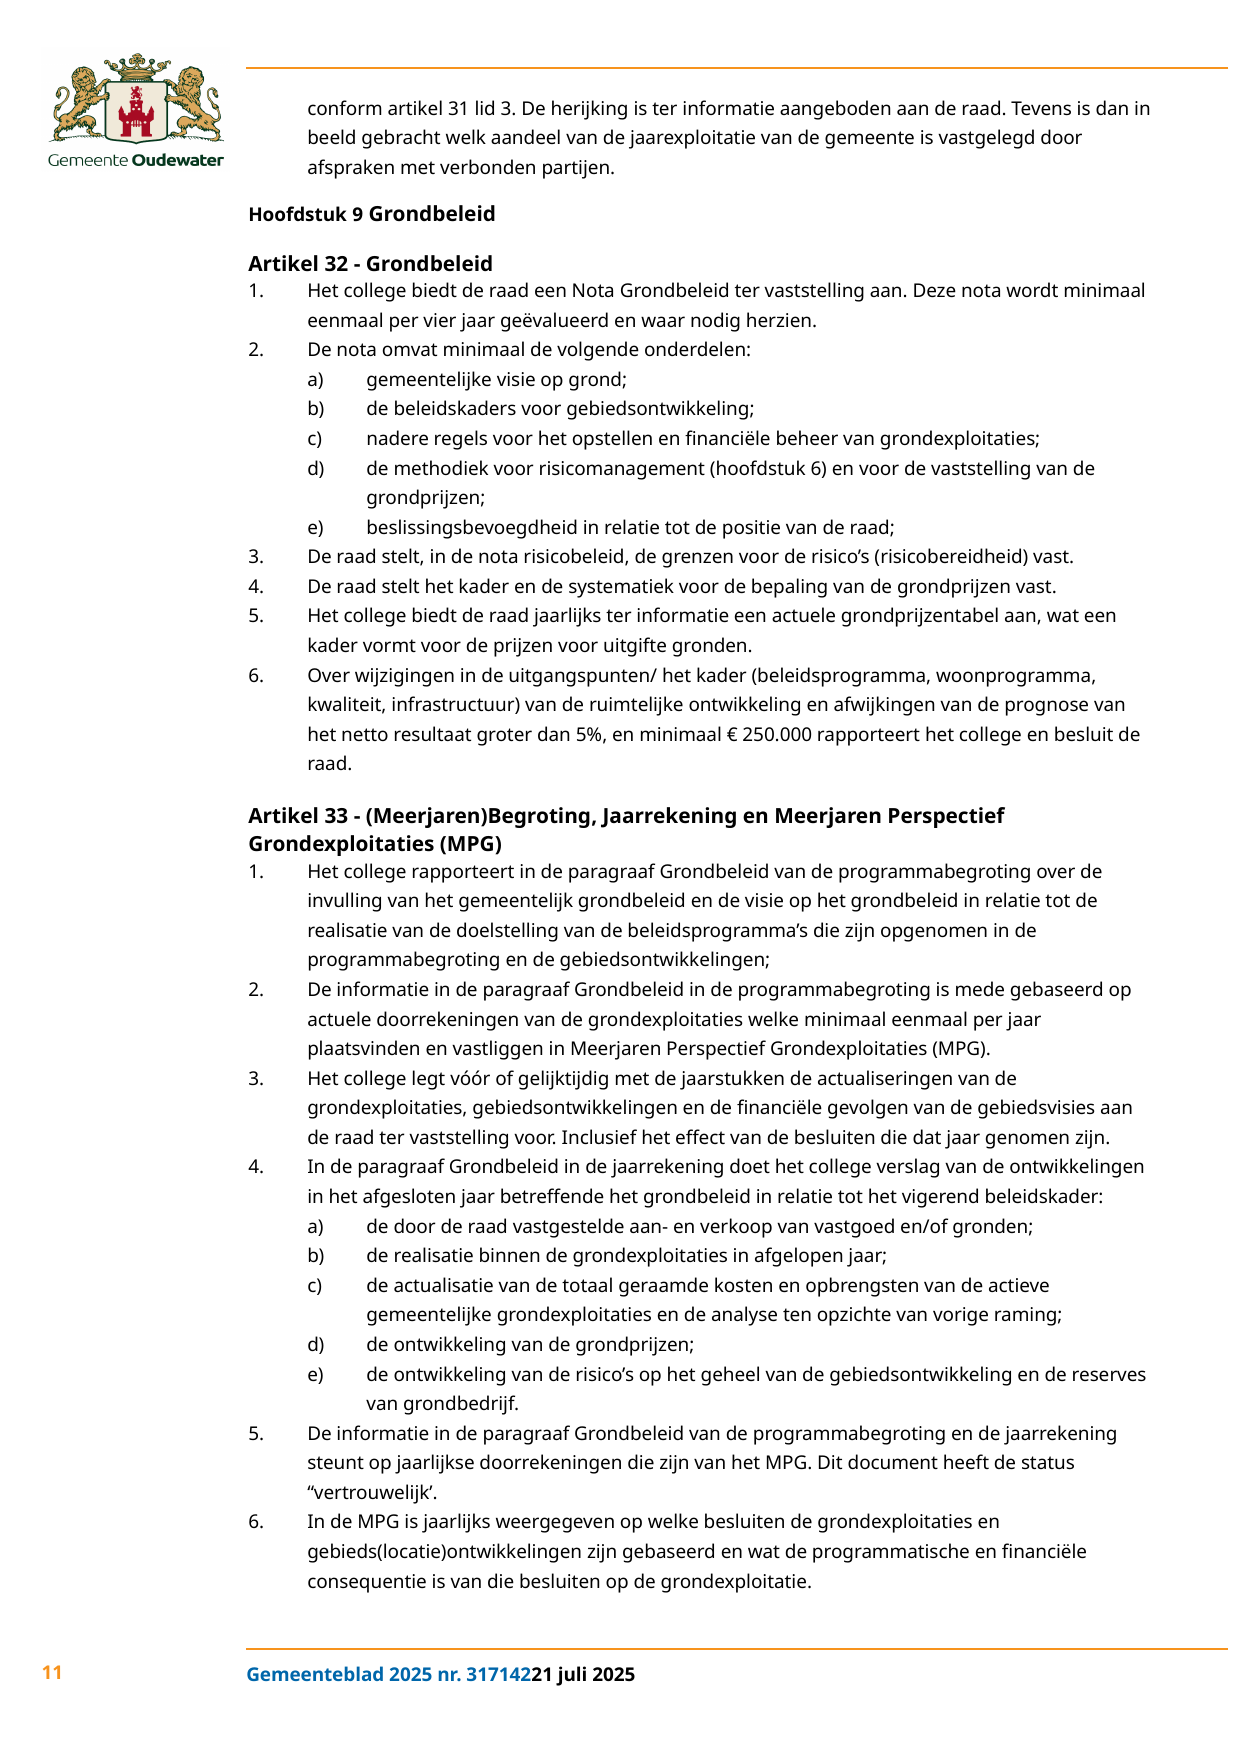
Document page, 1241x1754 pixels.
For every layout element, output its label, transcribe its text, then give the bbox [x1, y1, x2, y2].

list Het college legt vóór of gelijktijdig met de jaarstukken de actualiseringen van de grondexploitaties, gebiedsontwikkelingen en de financiële gevolgen van de gebiedsvisies aan de raad ter vaststelling voor. Inclusief het effect van de besluiten die dat jaar genomen zijn. [248, 1065, 1152, 1150]
list De raad stelt, in de nota risicobeleid, de grenzen voor de risico’s (risicobereidheid) vast. [248, 543, 1152, 569]
list De informatie in de paragraaf Grondbeleid van de programmabegroting en de jaarrekening steunt op jaarlijkse doorrekeningen die zijn van het MPG. Dit document heeft de status “vertrouwelijk’. [248, 1420, 1152, 1505]
text Artikel 33 - (Meerjaren)Begroting, Jaarrekening en Meerjaren Perspectief Grondexploitaties (MPG) [248, 801, 1152, 858]
list nadere regels voor het opstellen en financiële beheer van grondexploitaties; [307, 425, 1152, 451]
list de realisatie binnen de grondexploitaties in afgelopen jaar; [307, 1242, 1152, 1268]
list beslissingsbevoegdheid in relatie tot de positie van de raad; [307, 514, 1152, 540]
list In de MPG is jaarlijks weergegeven op welke besluiten de grondexploitaties en gebieds(locatie)ontwikkelingen zijn gebaseerd en wat de programmatische en financiële consequentie is van die besluiten op de grondexploitatie. [248, 1509, 1152, 1594]
list Het college rapporteert in de paragraaf Grondbeleid van de programmabegroting over de invulling van het gemeentelijk grondbeleid en de visie op het grondbeleid in relatie tot de realisatie van de doelstelling van de beleidsprogramma’s die zijn opgenomen in de programmabegroting en de gebiedsontwikkelingen; [248, 858, 1152, 972]
list de ontwikkeling van de grondprijzen; [307, 1331, 1152, 1357]
list de ontwikkeling van de risico’s op het geheel van de gebiedsontwikkeling en de reserves van grondbedrijf. [307, 1361, 1152, 1416]
list De informatie in de paragraaf Grondbeleid in de programmabegroting is mede gebaseerd op actuele doorrekeningen van de grondexploitaties welke minimaal eenmaal per jaar plaatsvinden en vastliggen in Meerjaren Perspectief Grondexploitaties (MPG). [248, 976, 1152, 1061]
list In de paragraaf Grondbeleid in de jaarrekening doet het college verslag van de ontwikkelingen in het afgesloten jaar betreffende het grondbeleid in relatie tot het vigerend beleidskader: [248, 1154, 1152, 1209]
list De nota omvat minimaal de volgende onderdelen: [248, 336, 1152, 362]
list Het college biedt de raad een Nota Grondbeleid ter vaststelling aan. Deze nota wordt minimaal eenmaal per vier jaar geëvalueerd en waar nodig herzien. [248, 277, 1152, 333]
list Het college biedt de raad jaarlijks ter informatie een actuele grondprijzentabel aan, wat een kader vormt voor de prijzen voor uitgifte gronden. [248, 603, 1152, 658]
list de actualisatie van de totaal geraamde kosten en opbrengsten van de actieve gemeentelijke grondexploitaties en de analyse ten opzichte van vorige raming; [307, 1272, 1152, 1327]
list de beleidskaders voor gebiedsontwikkeling; [307, 396, 1152, 421]
picture [41, 47, 231, 172]
text Hoofdstuk 9 Grondbeleid [248, 199, 1152, 228]
list conform artikel 31 lid 3. De herijking is ter informatie aangeboden aan de raad. Tevens is dan in beeld gebracht welk aandeel van de jaarexploitatie van de gemeente is vastgelegd door afspraken met verbonden partijen. [248, 95, 1152, 180]
text Artikel 32 - Grondbeleid [248, 249, 1152, 277]
list de methodiek voor risicomanagement (hoofdstuk 6) en voor de vaststelling van de grondprijzen; [307, 455, 1152, 510]
list Over wijzigingen in de uitgangspunten/ het kader (beleidsprogramma, woonprogramma, kwaliteit, infrastructuur) van de ruimtelijke ontwikkeling en afwijkingen van de prognose van het netto resultaat groter dan 5%, en minimaal € 250.000 rapporteert het college en besluit de raad. [248, 662, 1152, 776]
list gemeentelijke visie op grond; [307, 366, 1152, 392]
list De raad stelt het kader en de systematiek voor de bepaling van de grondprijzen vast. [248, 573, 1152, 599]
list de door de raad vastgestelde aan- en verkoop van vastgoed en/of gronden; [307, 1213, 1152, 1239]
